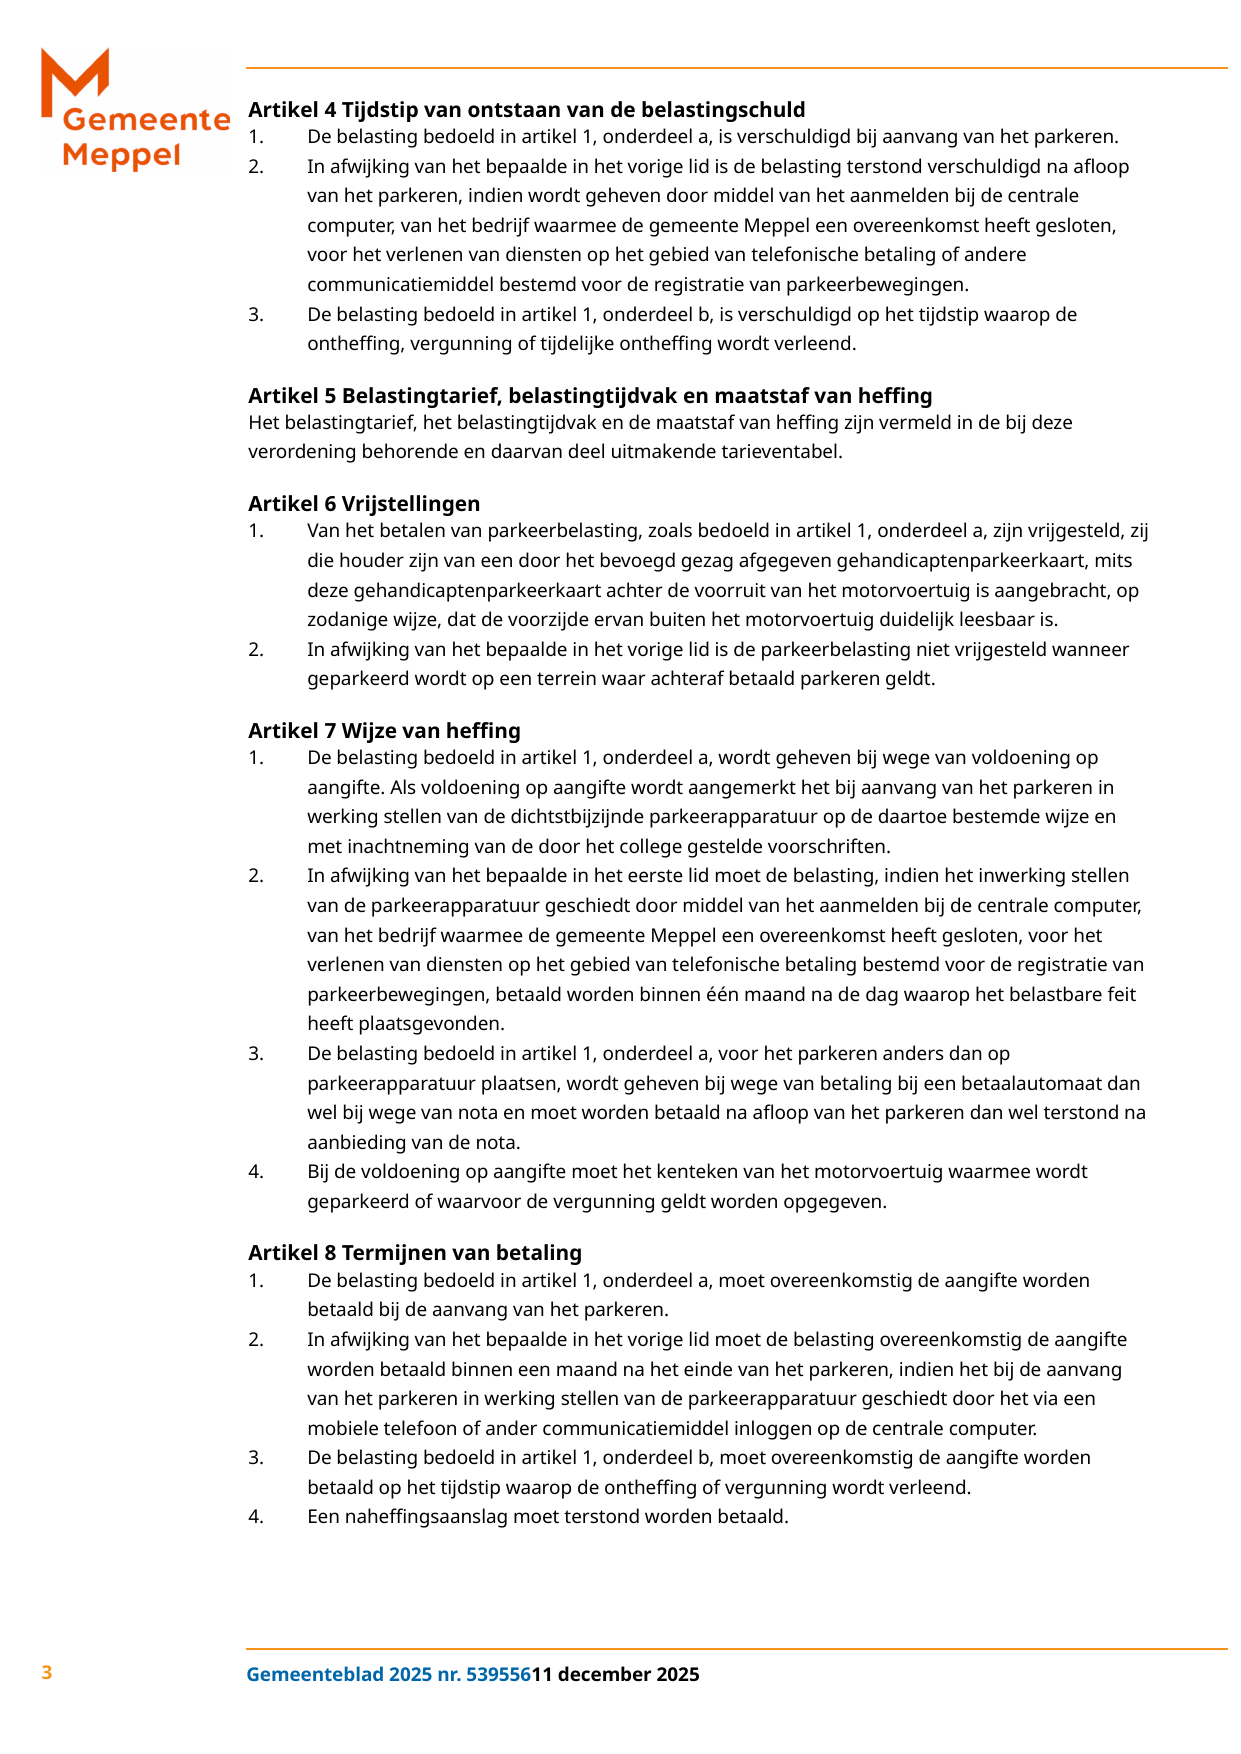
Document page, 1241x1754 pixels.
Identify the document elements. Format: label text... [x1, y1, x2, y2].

list In afwijking van het bepaalde in het vorige lid moet de belasting overeenkomstig de aangifte worden betaald binnen een maand na het einde van het parkeren, indien het bij de aanvang van het parkeren in werking stellen van de parkeerapparatuur geschiedt door het via een mobiele telefoon of ander communicatiemiddel inloggen op de centrale computer. [248, 1326, 1152, 1441]
text Artikel 7 Wijze van heffing [248, 716, 1152, 744]
list De belasting bedoeld in artikel 1, onderdeel a, wordt geheven bij wege van voldoening op aangifte. Als voldoening op aangifte wordt aangemerkt het bij aanvang van het parkeren in werking stellen van de dichtstbijzijnde parkeerapparatuur op de daartoe bestemde wijze en met inachtneming van de door het college gestelde voorschriften. [248, 744, 1152, 859]
list Een naheffingsaanslag moet terstond worden betaald. [248, 1504, 1152, 1529]
list In afwijking van het bepaalde in het eerste lid moet de belasting, indien het inwerking stellen van de parkeerapparatuur geschiedt door middel van het aanmelden bij de centrale computer, van het bedrijf waarmee de gemeente Meppel een overeenkomst heeft gesloten, voor het verlenen van diensten op het gebied van telefonische betaling bestemd voor de registratie van parkeerbewegingen, betaald worden binnen één maand na de dag waarop het belastbare feit heeft plaatsgevonden. [248, 863, 1152, 1036]
list De belasting bedoeld in artikel 1, onderdeel a, voor het parkeren anders dan op parkeerapparatuur plaatsen, wordt geheven bij wege van betaling bij een betaalautomaat dan wel bij wege van nota en moet worden betaald na afloop van het parkeren dan wel terstond na aanbieding van de nota. [248, 1040, 1152, 1155]
list De belasting bedoeld in artikel 1, onderdeel b, moet overeenkomstig de aangifte worden betaald op het tijdstip waarop de ontheffing of vergunning wordt verleend. [248, 1444, 1152, 1500]
list Van het betalen van parkeerbelasting, zoals bedoeld in artikel 1, onderdeel a, zijn vrijgesteld, zij die houder zijn van een door het bevoegd gezag afgegeven gehandicaptenparkeerkaart, mits deze gehandicaptenparkeerkaart achter de voorruit van het motorvoertuig is aangebracht, op zodanige wijze, dat de voorzijde ervan buiten het motorvoertuig duidelijk leesbaar is. [248, 518, 1152, 632]
list In afwijking van het bepaalde in het vorige lid is de parkeerbelasting niet vrijgesteld wanneer geparkeerd wordt op een terrein waar achteraf betaald parkeren geldt. [248, 636, 1152, 691]
text Artikel 8 Termijnen van betaling [248, 1238, 1152, 1267]
list De belasting bedoeld in artikel 1, onderdeel a, moet overeenkomstig de aangifte worden betaald bij de aanvang van het parkeren. [248, 1267, 1152, 1322]
list De belasting bedoeld in artikel 1, onderdeel a, is verschuldigd bij aanvang van het parkeren. [248, 123, 1152, 149]
text Het belastingtarief, het belastingtijdvak en de maatstaf van heffing zijn vermeld in de bij deze verordening behorende en daarvan deel uitmakende tarieventabel. [248, 409, 1152, 464]
list In afwijking van het bepaalde in het vorige lid is de belasting terstond verschuldigd na afloop van het parkeren, indien wordt geheven door middel van het aanmelden bij de centrale computer, van het bedrijf waarmee de gemeente Meppel een overeenkomst heeft gesloten, voor het verlenen van diensten op het gebied van telefonische betaling of andere communicatiemiddel bestemd voor de registratie van parkeerbewegingen. [248, 153, 1152, 297]
list De belasting bedoeld in artikel 1, onderdeel b, is verschuldigd op het tijdstip waarop de ontheffing, vergunning of tijdelijke ontheffing wordt verleend. [248, 301, 1152, 356]
text Artikel 5 Belastingtarief, belastingtijdvak en maatstaf van heffing [248, 381, 1152, 409]
text Artikel 6 Vrijstellingen [248, 489, 1152, 518]
list Bij de voldoening op aangifte moet het kenteken van het motorvoertuig waarmee wordt geparkeerd of waarvoor de vergunning geldt worden opgegeven. [248, 1158, 1152, 1214]
text Artikel 4 Tijdstip van ontstaan van de belastingschuld [248, 95, 1152, 123]
picture [41, 47, 231, 172]
